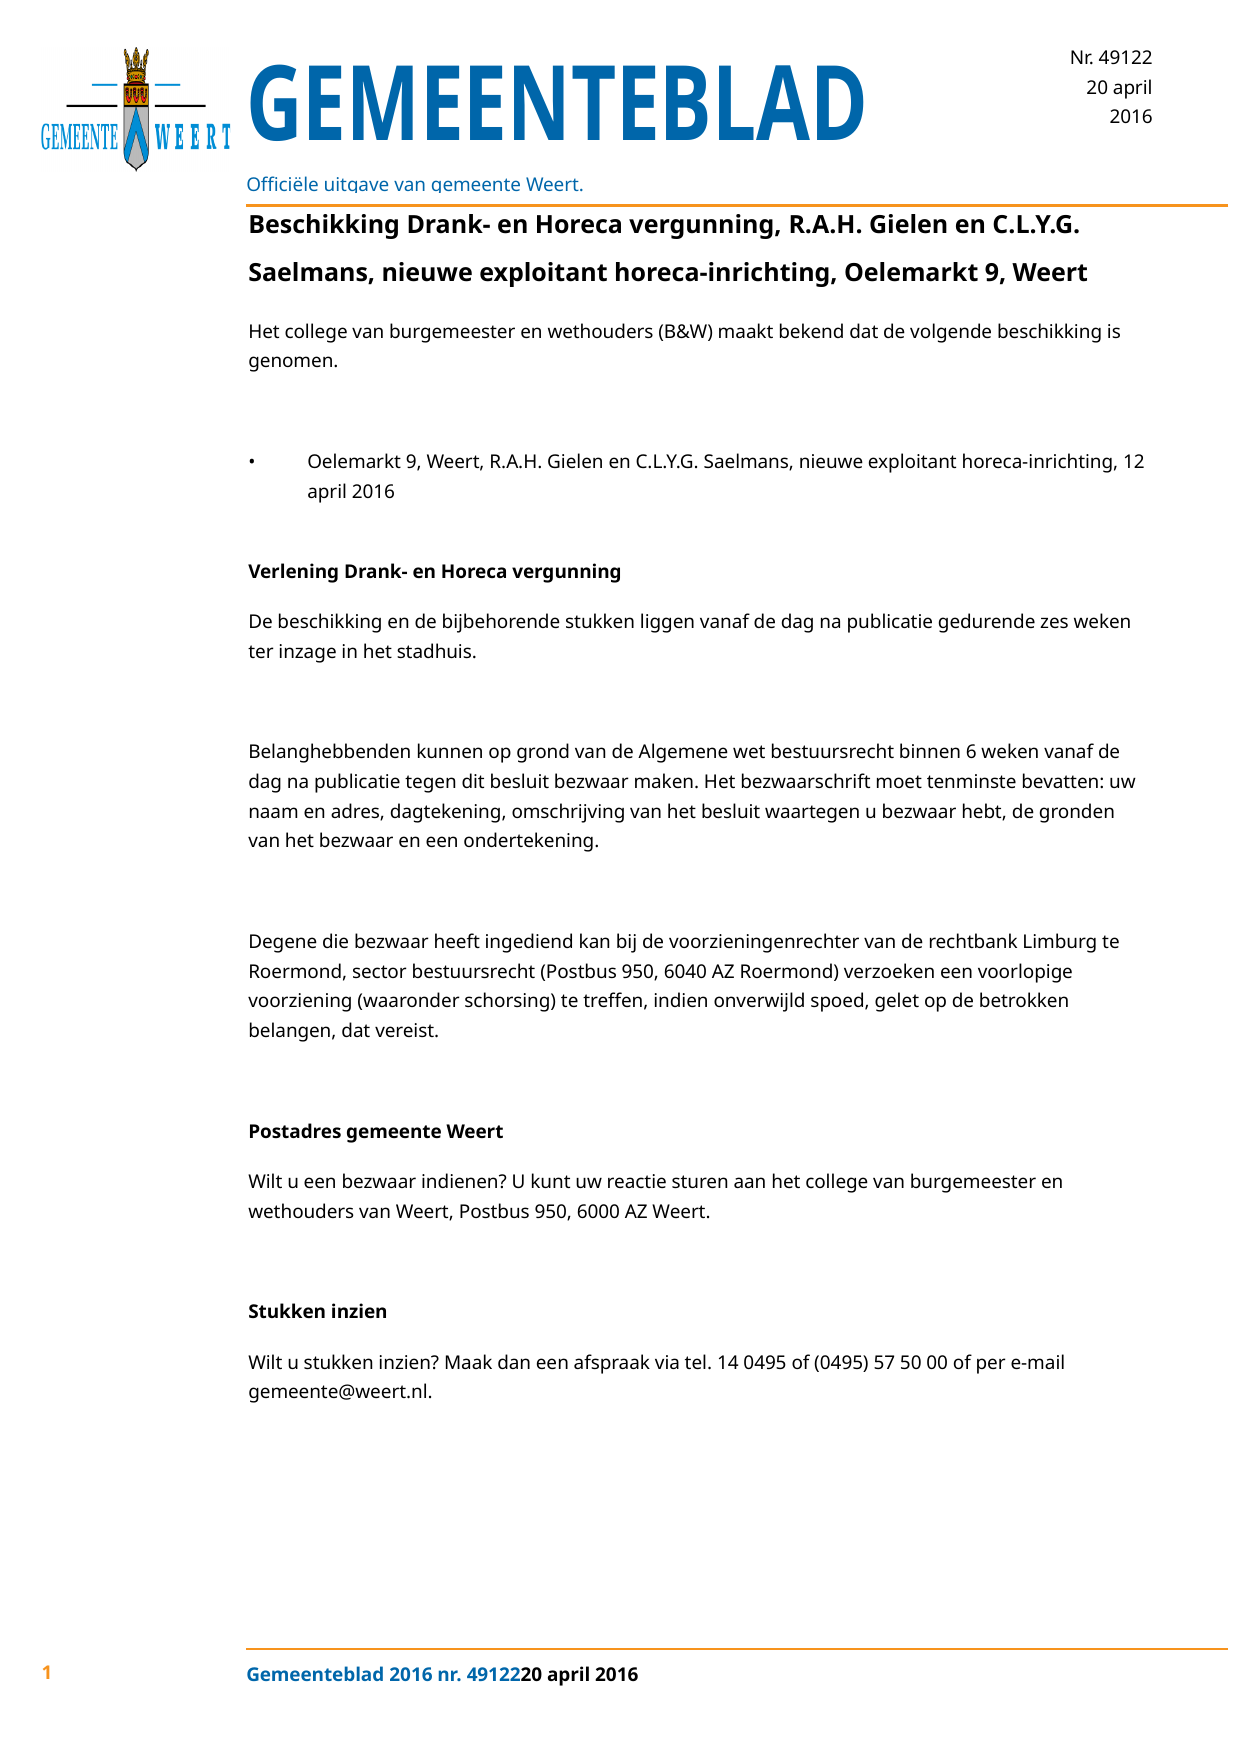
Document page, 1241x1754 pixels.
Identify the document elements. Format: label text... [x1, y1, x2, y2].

text Wilt u een bezwaar indienen? U kunt uw reactie sturen aan het college van burgemeester en wethouders van Weert, Postbus 950, 6000 AZ Weert. [248, 1168, 1152, 1224]
text Wilt u stukken inzien? Maak dan een afspraak via tel. 14 0495 of (0495) 57 50 00 of per e-mail gemeente@weert.nl. [248, 1349, 1152, 1404]
text Postadres gemeente Weert [248, 1118, 1152, 1144]
text Stukken inzien [248, 1299, 1152, 1324]
text Belanghebbenden kunnen op grond van de Algemene wet bestuursrecht binnen 6 weken vanaf de dag na publicatie tegen dit besluit bezwaar maken. Het bezwaarschrift moet tenminste bevatten: uw naam en adres, dagtekening, omschrijving van het besluit waartegen u bezwaar hebt, de gronden van het bezwaar en een ondertekening. [248, 739, 1152, 853]
text Verlening Drank- en Horeca vergunning [248, 558, 1152, 584]
text De beschikking en de bijbehorende stukken liggen vanaf de dag na publicatie gedurende zes weken ter inzage in het stadhuis. [248, 608, 1152, 664]
text Het college van burgemeester en wethouders (B&W) maakt bekend dat de volgende beschikking is genomen. [248, 318, 1152, 373]
text Beschikking Drank- en Horeca vergunning, R.A.H. Gielen en C.L.Y.G. Saelmans, nieuwe exploitant horeca-inrichting, Oelemarkt 9, Weert [248, 207, 1152, 288]
text Degene die bezwaar heeft ingediend kan bij de voorzieningenrechter van de rechtbank Limburg te Roermond, sector bestuursrecht (Postbus 950, 6040 AZ Roermond) verzoeken een voorlopige voorziening (waaronder schorsing) te treffen, indien onverwijld spoed, gelet op de betrokken belangen, dat vereist. [248, 928, 1152, 1043]
picture [41, 47, 231, 172]
list Oelemarkt 9, Weert, R.A.H. Gielen en C.L.Y.G. Saelmans, nieuwe exploitant horeca-inrichting, 12 april 2016 [248, 448, 1152, 504]
